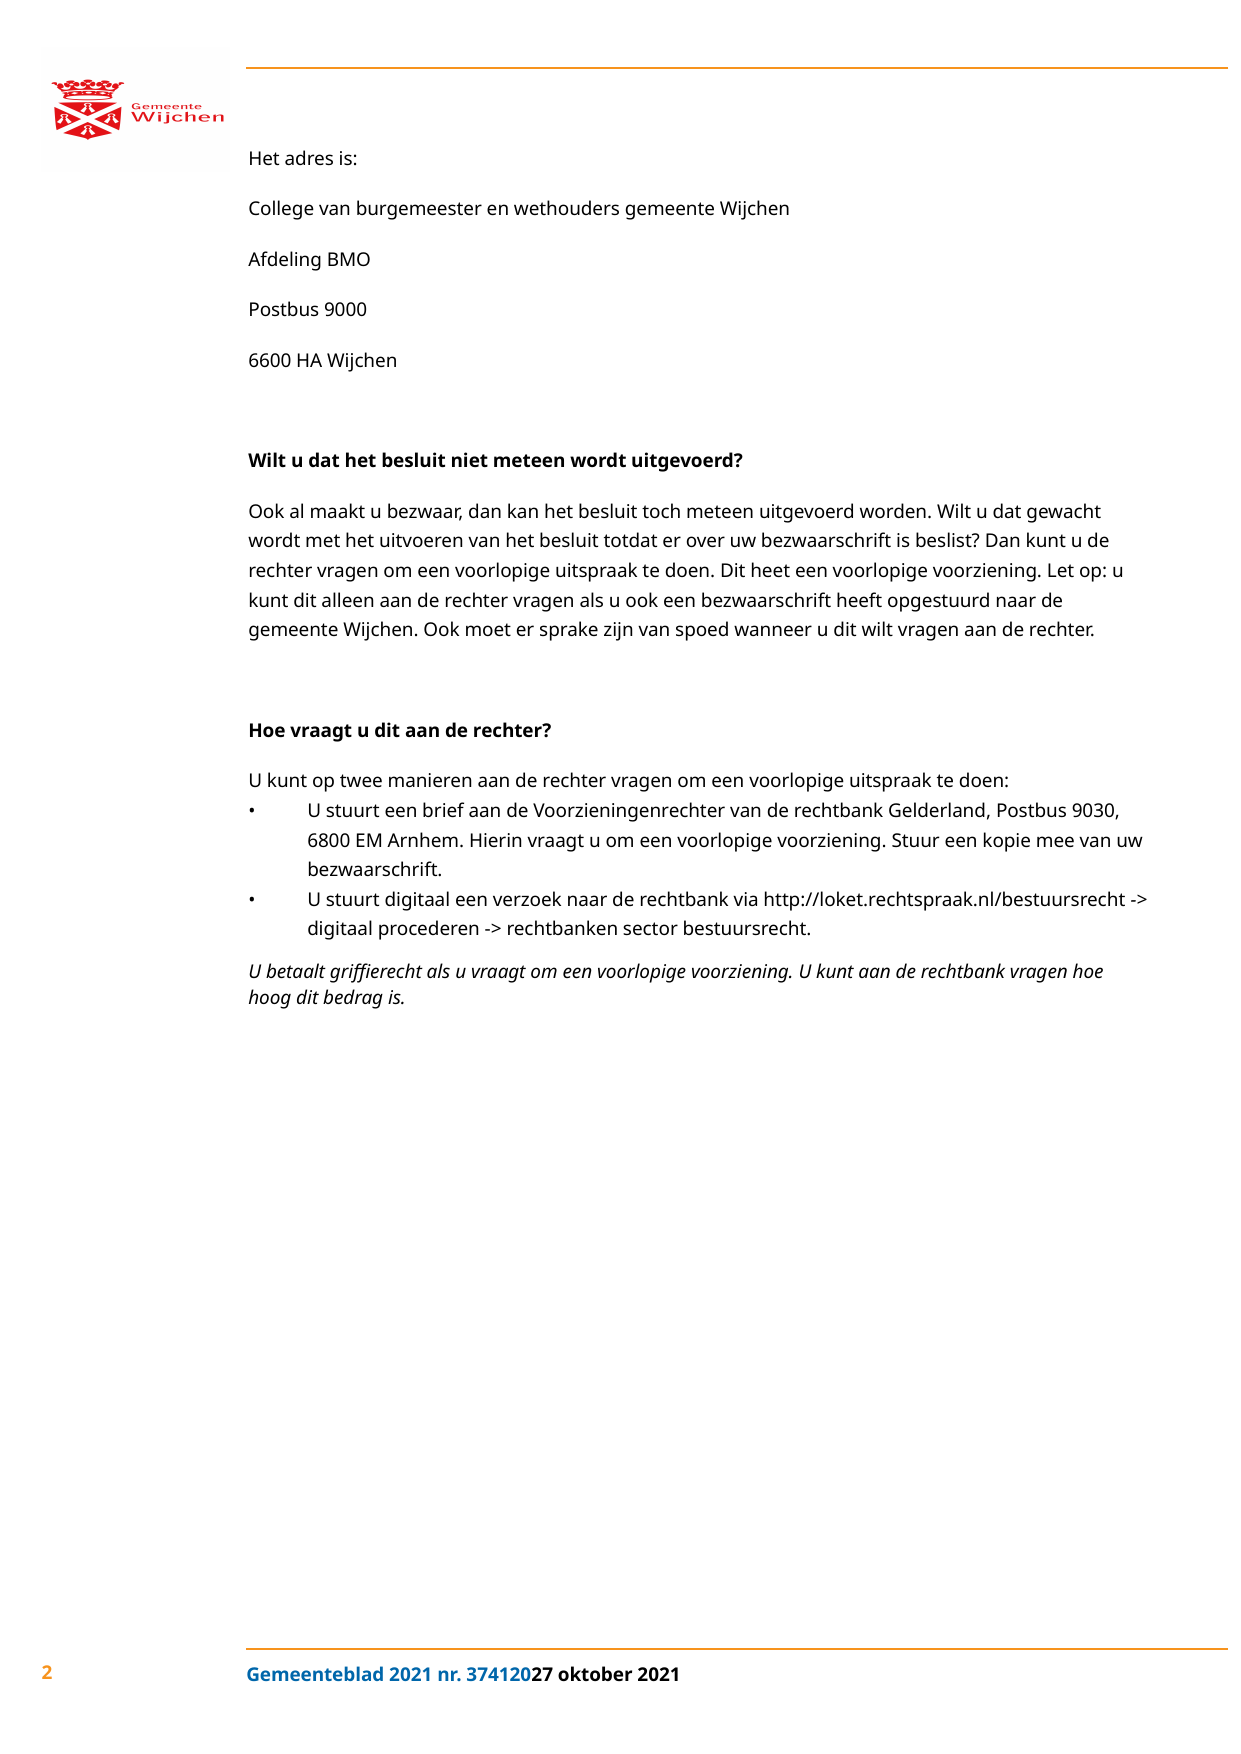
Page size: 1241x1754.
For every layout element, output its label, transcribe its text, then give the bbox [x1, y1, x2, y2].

text College van burgemeester en wethouders gemeente Wijchen [248, 196, 1152, 221]
text Ook al maakt u bezwaar, dan kan het besluit toch meteen uitgevoerd worden. Wilt u dat gewacht wordt met het uitvoeren van het besluit totdat er over uw bezwaarschrift is beslist? Dan kunt u de rechter vragen om een voorlopige uitspraak te doen. Dit heet een voorlopige voorziening. Let op: u kunt dit alleen aan de rechter vragen als u ook een bezwaarschrift heeft opgestuurd naar de gemeente Wijchen. Ook moet er sprake zijn van spoed wanneer u dit wilt vragen aan de rechter. [248, 498, 1152, 642]
list U stuurt digitaal een verzoek naar de rechtbank via http://loket.rechtspraak.nl/bestuursrecht -> digitaal procederen -> rechtbanken sector bestuursrecht. [248, 886, 1152, 941]
list U stuurt een brief aan de Voorzieningenrechter van de rechtbank Gelderland, Postbus 9030, 6800 EM Arnhem. Hierin vraagt u om een voorlopige voorziening. Stuur een kopie mee van uw bezwaarschrift. [248, 797, 1152, 882]
text Het adres is: [248, 145, 1152, 171]
text Hoe vraagt u dit aan de rechter? [248, 717, 1152, 743]
text 6600 HA Wijchen [248, 347, 1152, 373]
text Postbus 9000 [248, 296, 1152, 322]
text U kunt op twee manieren aan de rechter vragen om een voorlopige uitspraak te doen: [248, 768, 1152, 793]
text Wilt u dat het besluit niet meteen wordt uitgevoerd? [248, 448, 1152, 473]
picture [41, 47, 231, 172]
text Afdeling BMO [248, 246, 1152, 272]
text U betaalt griffierecht als u vraagt om een voorlopige voorziening. U kunt aan de rechtbank vragen hoe hoog dit bedrag is. [248, 959, 1152, 1010]
